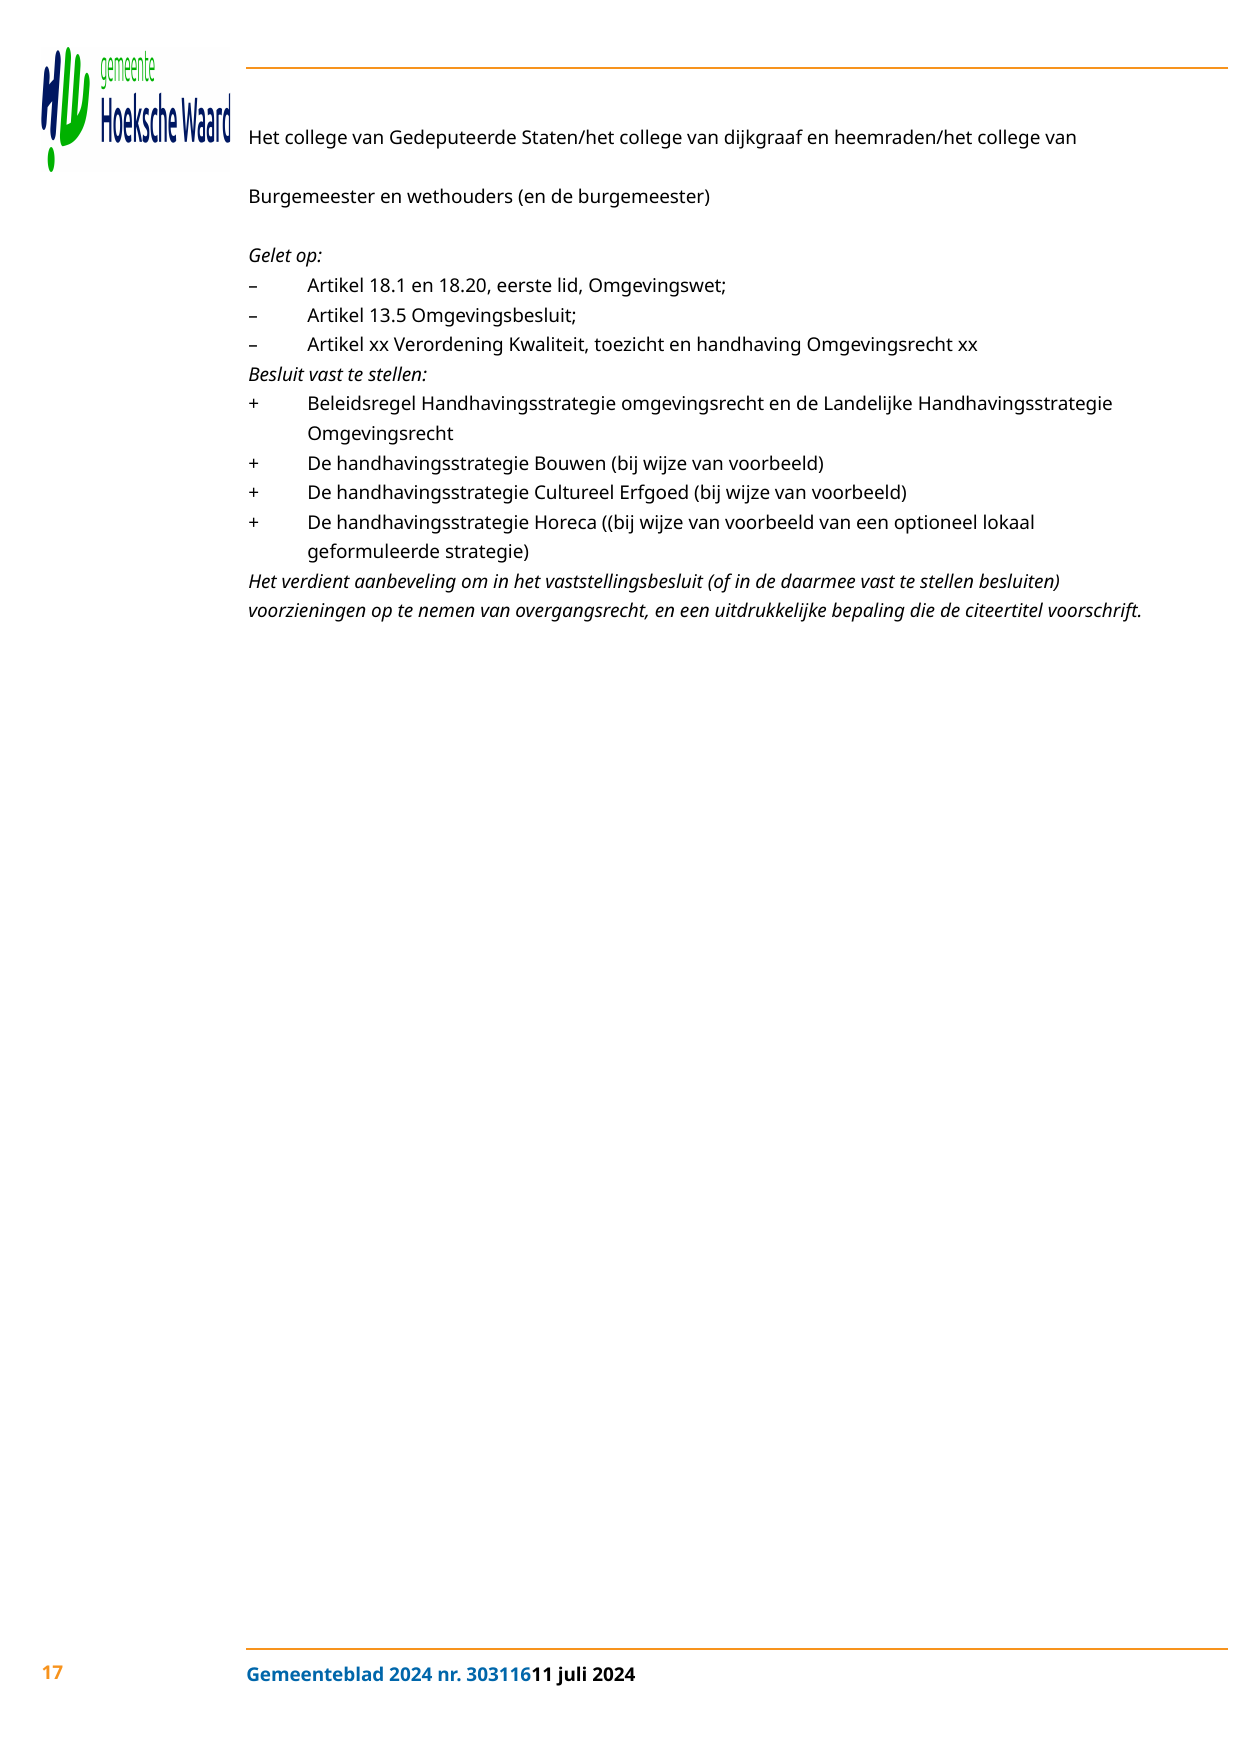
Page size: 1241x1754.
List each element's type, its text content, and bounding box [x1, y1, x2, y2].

list Artikel 18.1 en 18.20, eerste lid, Omgevingswet; [248, 272, 1152, 298]
picture [41, 47, 231, 172]
text Besluit vast te stellen: [248, 361, 1152, 387]
list Artikel xx Verordening Kwaliteit, toezicht en handhaving Omgevingsrecht xx [248, 331, 1152, 357]
text Gelet op: [248, 243, 1152, 268]
list Artikel 13.5 Omgevingsbesluit; [248, 302, 1152, 328]
text Het college van Gedeputeerde Staten/het college van dijkgraaf en heemraden/het college van [248, 124, 1152, 150]
list De handhavingsstrategie Horeca ((bij wijze van voorbeeld van een optioneel lokaal geformuleerde strategie) [248, 509, 1152, 564]
list Beleidsregel Handhavingsstrategie omgevingsrecht en de Landelijke Handhavingsstrategie Omgevingsrecht [248, 391, 1152, 446]
text Het verdient aanbeveling om in het vaststellingsbesluit (of in de daarmee vast te stellen besluiten) voorzieningen op te nemen van overgangsrecht, en een uitdrukkelijke bepaling die de citeertitel voorschrift. [248, 568, 1152, 623]
list De handhavingsstrategie Cultureel Erfgoed (bij wijze van voorbeeld) [248, 479, 1152, 505]
list De handhavingsstrategie Bouwen (bij wijze van voorbeeld) [248, 450, 1152, 476]
text Burgemeester en wethouders (en de burgemeester) [248, 183, 1152, 209]
